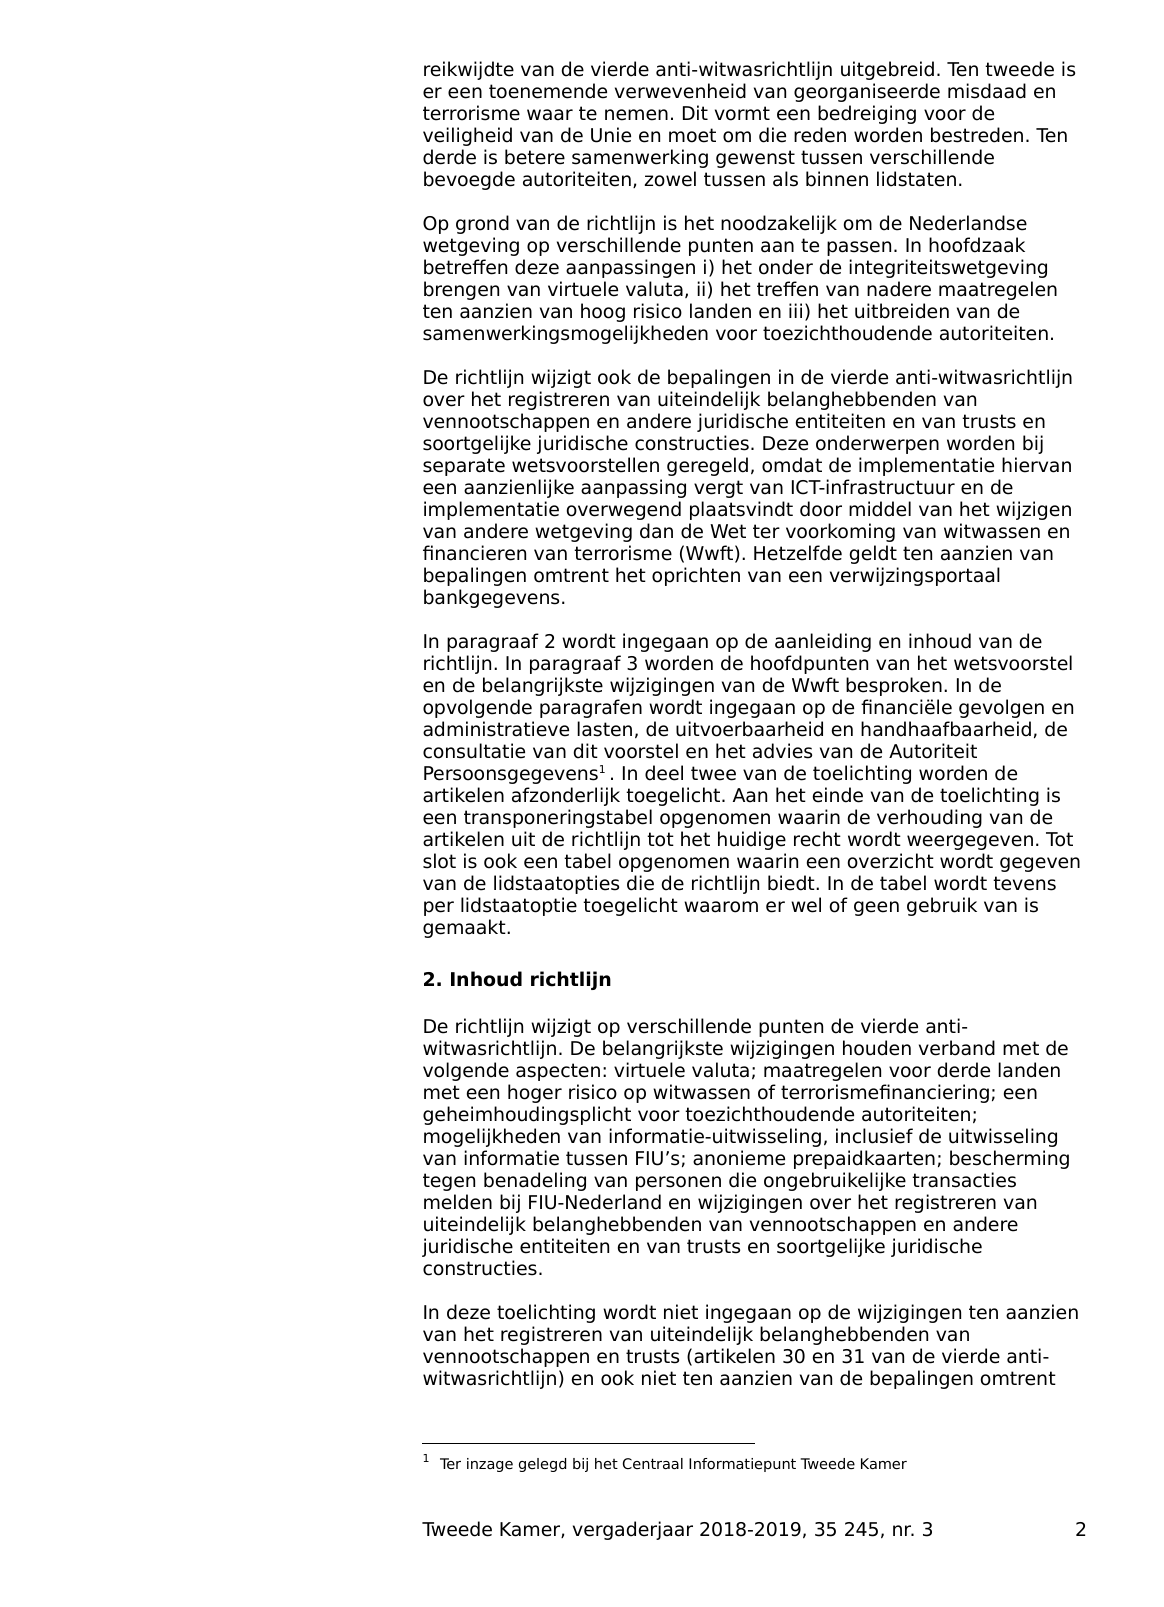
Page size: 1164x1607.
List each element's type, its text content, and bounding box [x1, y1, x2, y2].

text In paragraaf 2 wordt ingegaan op de aanleiding en inhoud van de richtlijn. In paragraaf 3 worden de hoofdpunten van het wetsvoorstel en de belangrijkste wijzigingen van de Wwft besproken. In de opvolgende paragrafen wordt ingegaan op de financiële gevolgen en administratieve lasten, de uitvoerbaarheid en handhaafbaarheid, de consultatie van dit voorstel en het advies van de Autoriteit Persoonsgegevens. In deel twee van de toelichting worden de artikelen afzonderlijk toegelicht. Aan het einde van de toelichting is een transponeringstabel opgenomen waarin de verhouding van de artikelen uit de richtlijn tot het huidige recht wordt weergegeven. Tot slot is ook een tabel opgenomen waarin een overzicht wordt gegeven van de lidstaatopties die de richtlijn biedt. In de tabel wordt tevens per lidstaatoptie toegelicht waarom er wel of geen gebruik van is gemaakt. [422, 631, 1087, 939]
subtitle 2. Inhoud richtlijn [422, 969, 1087, 991]
text reikwijdte van de vierde anti-witwasrichtlijn uitgebreid. Ten tweede is er een toenemende verwevenheid van georganiseerde misdaad en terrorisme waar te nemen. Dit vormt een bedreiging voor de veiligheid van de Unie en moet om die reden worden bestreden. Ten derde is betere samenwerking gewenst tussen verschillende bevoegde autoriteiten, zowel tussen als binnen lidstaten. [422, 59, 1087, 191]
text Op grond van de richtlijn is het noodzakelijk om de Nederlandse wetgeving op verschillende punten aan te passen. In hoofdzaak betreffen deze aanpassingen i) het onder de integriteitswetgeving brengen van virtuele valuta, ii) het treffen van nadere maatregelen ten aanzien van hoog risico landen en iii) het uitbreiden van de samenwerkingsmogelijkheden voor toezichthoudende autoriteiten. [422, 213, 1087, 345]
text In deze toelichting wordt niet ingegaan op de wijzigingen ten aanzien van het registreren van uiteindelijk belanghebbenden van vennootschappen en trusts (artikelen 30 en 31 van de vierde anti-witwasrichtlijn) en ook niet ten aanzien van de bepalingen omtrent [422, 1302, 1087, 1390]
text Ter inzage gelegd bij het Centraal Informatiepunt Tweede Kamer [422, 1452, 1087, 1474]
text De richtlijn wijzigt op verschillende punten de vierde anti-witwasrichtlijn. De belangrijkste wijzigingen houden verband met de volgende aspecten: virtuele valuta; maatregelen voor derde landen met een hoger risico op witwassen of terrorismefinanciering; een geheimhoudingsplicht voor toezichthoudende autoriteiten; mogelijkheden van informatie-uitwisseling, inclusief de uitwisseling van informatie tussen FIU’s; anonieme prepaidkaarten; bescherming tegen benadeling van personen die ongebruikelijke transacties melden bij FIU-Nederland en wijzigingen over het registreren van uiteindelijk belanghebbenden van vennootschappen en andere juridische entiteiten en van trusts en soortgelijke juridische constructies. [422, 1016, 1087, 1279]
text De richtlijn wijzigt ook de bepalingen in de vierde anti-witwasrichtlijn over het registreren van uiteindelijk belanghebbenden van vennootschappen en andere juridische entiteiten en van trusts en soortgelijke juridische constructies. Deze onderwerpen worden bij separate wetsvoorstellen geregeld, omdat de implementatie hiervan een aanzienlijke aanpassing vergt van ICT-infrastructuur en de implementatie overwegend plaatsvindt door middel van het wijzigen van andere wetgeving dan de Wet ter voorkoming van witwassen en financieren van terrorisme (Wwft). Hetzelfde geldt ten aanzien van bepalingen omtrent het oprichten van een verwijzingsportaal bankgegevens. [422, 367, 1087, 609]
